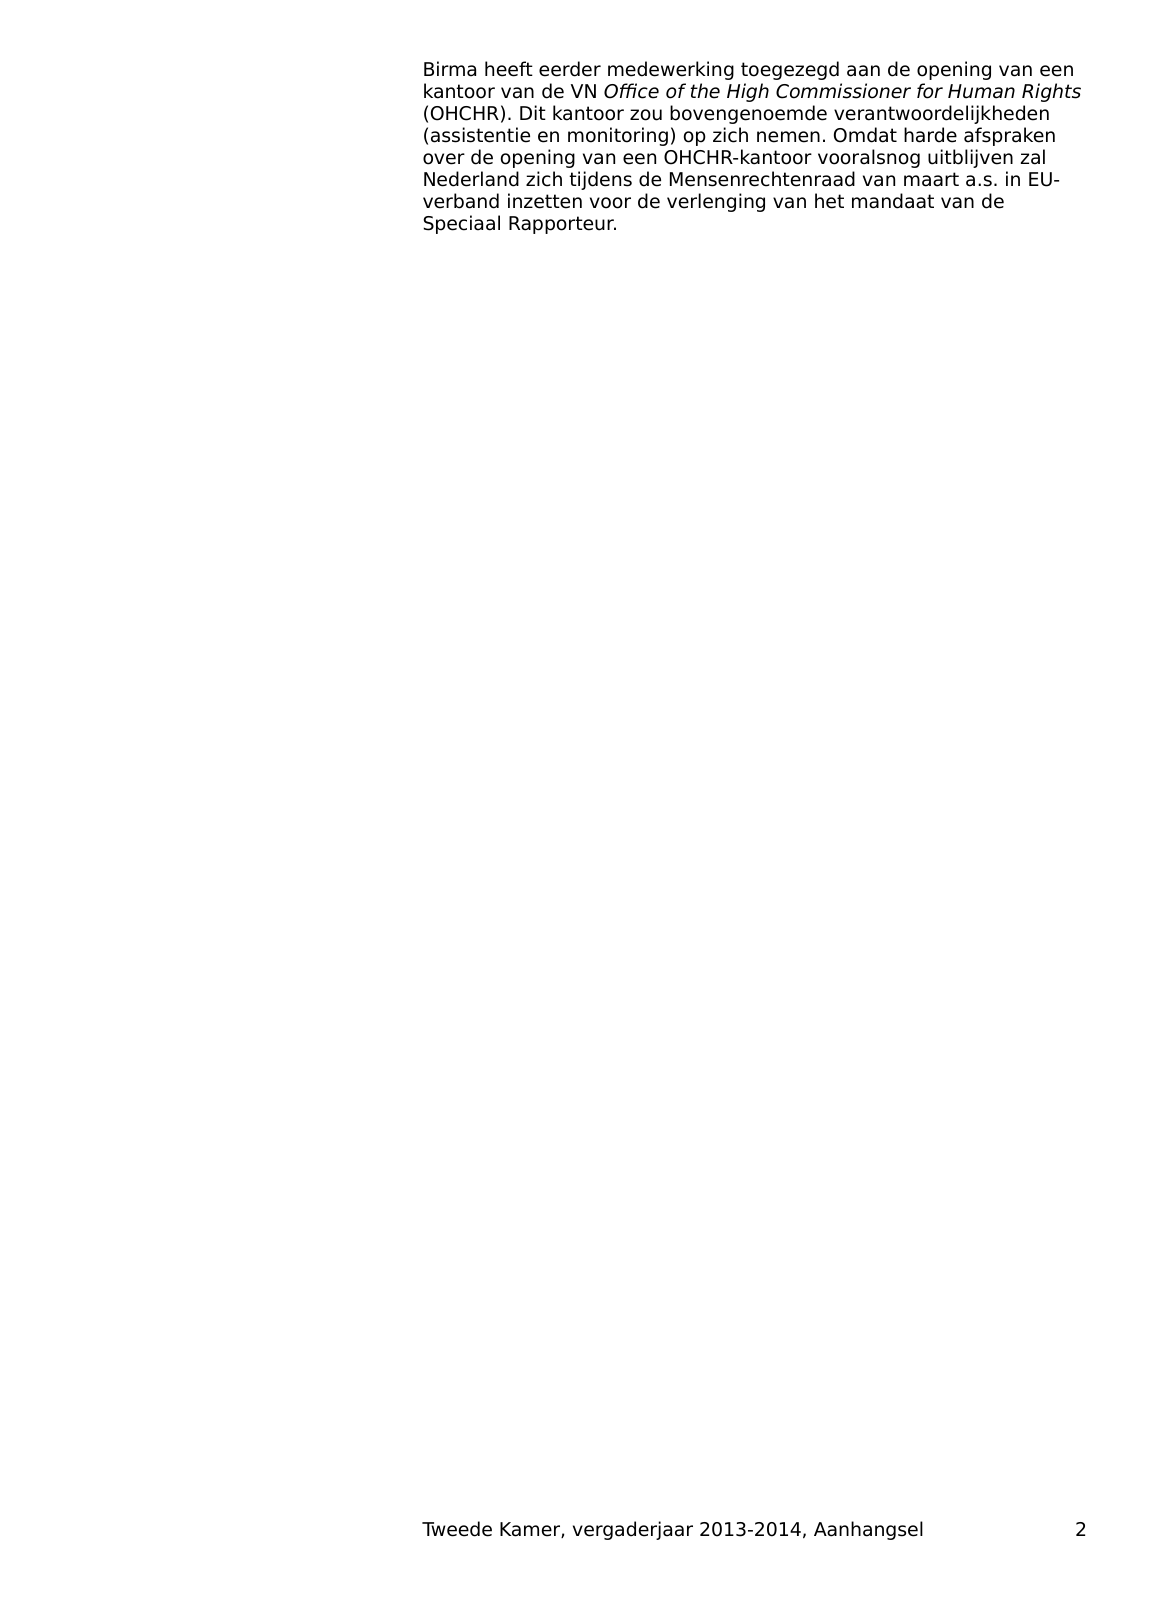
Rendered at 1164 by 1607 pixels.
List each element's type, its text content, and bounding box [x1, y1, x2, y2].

text Birma heeft eerder medewerking toegezegd aan de opening van een kantoor van de VN Office of the High Commissioner for Human Rights (OHCHR). Dit kantoor zou bovengenoemde verantwoordelijkheden (assistentie en monitoring) op zich nemen. Omdat harde afspraken over de opening van een OHCHR-kantoor vooralsnog uitblijven zal Nederland zich tijdens de Mensenrechtenraad van maart a.s. in EU-verband inzetten voor de verlenging van het mandaat van de Speciaal Rapporteur. [422, 59, 1087, 235]
